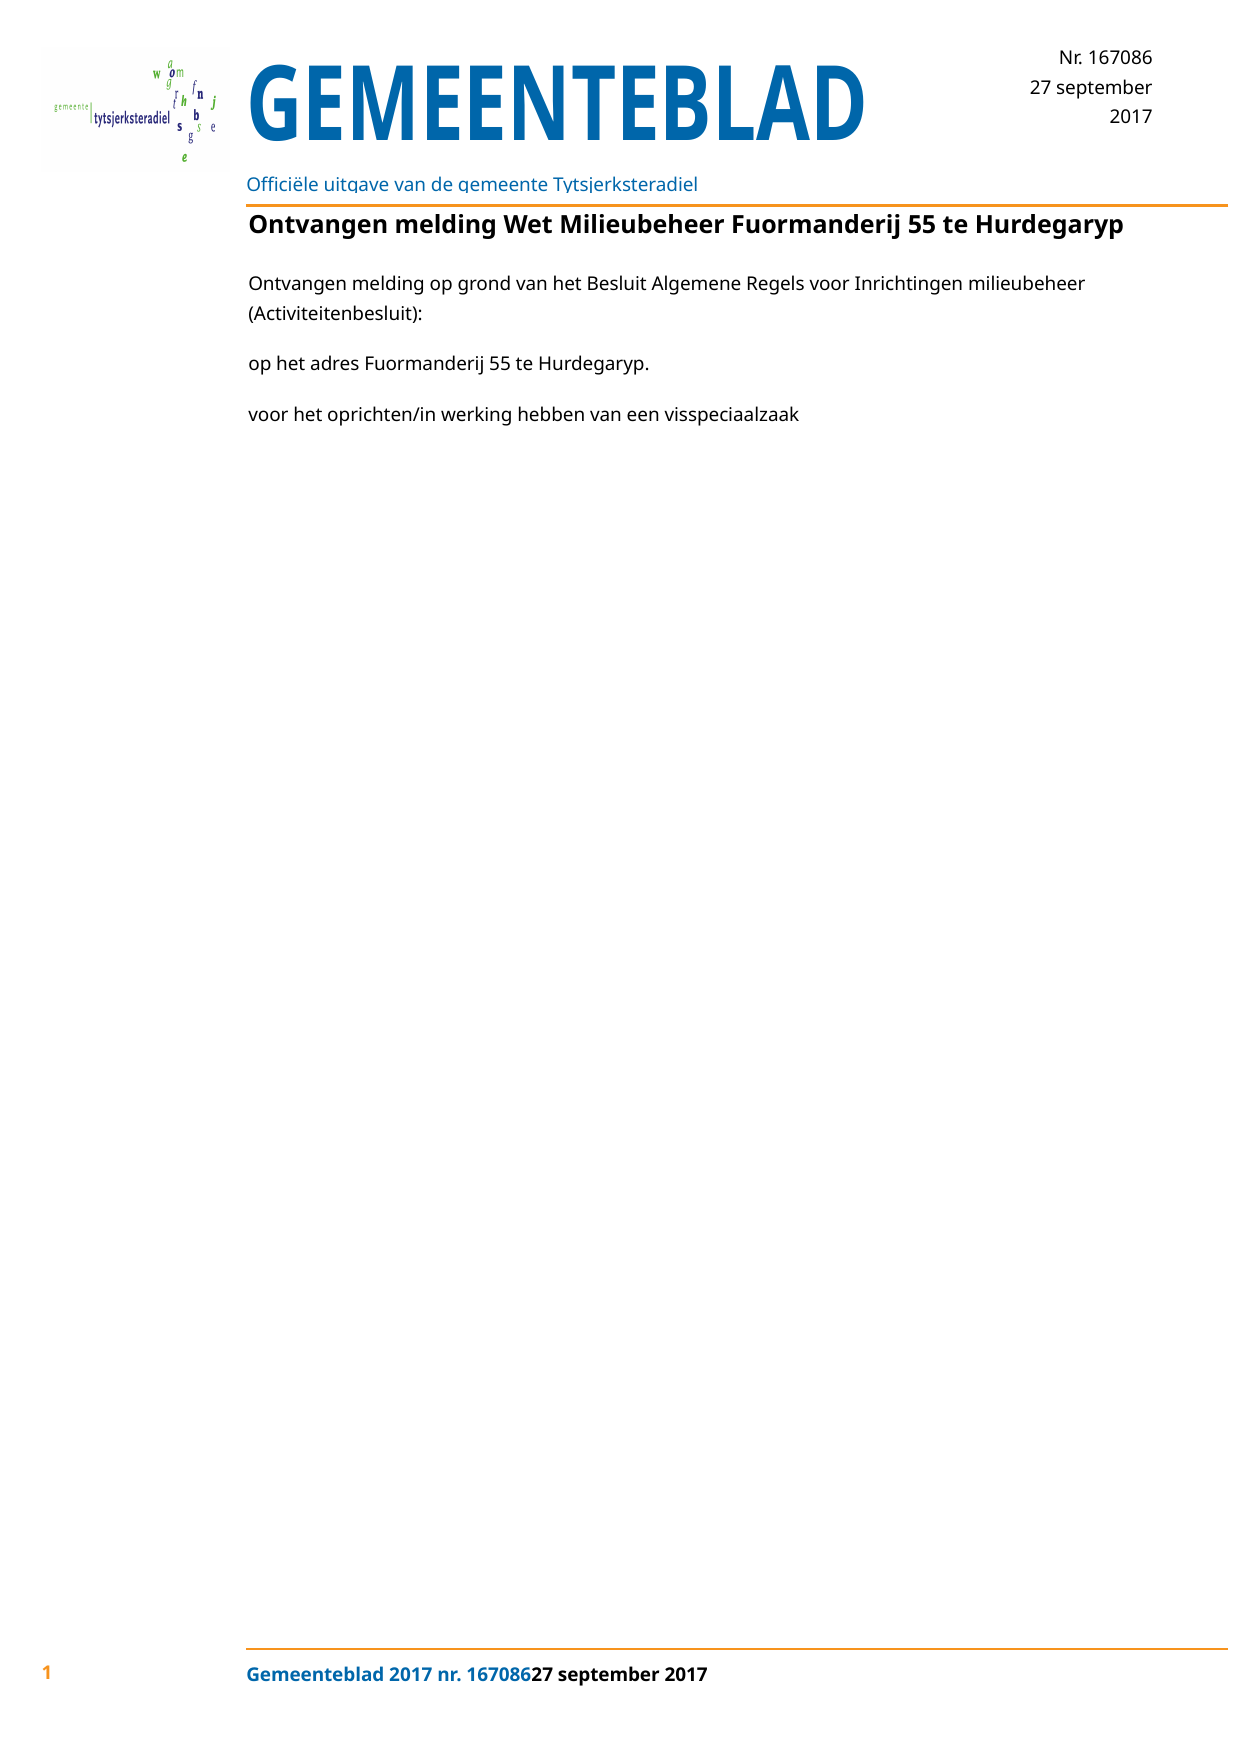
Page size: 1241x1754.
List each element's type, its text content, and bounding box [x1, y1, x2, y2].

picture [41, 47, 231, 172]
text Ontvangen melding Wet Milieubeheer Fuormanderij 55 te Hurdegaryp [248, 207, 1152, 241]
text voor het oprichten/in werking hebben van een visspeciaalzaak [248, 401, 1152, 426]
text Ontvangen melding op grond van het Besluit Algemene Regels voor Inrichtingen milieubeheer (Activiteitenbesluit): [248, 270, 1152, 326]
text op het adres Fuormanderij 55 te Hurdegaryp. [248, 350, 1152, 376]
